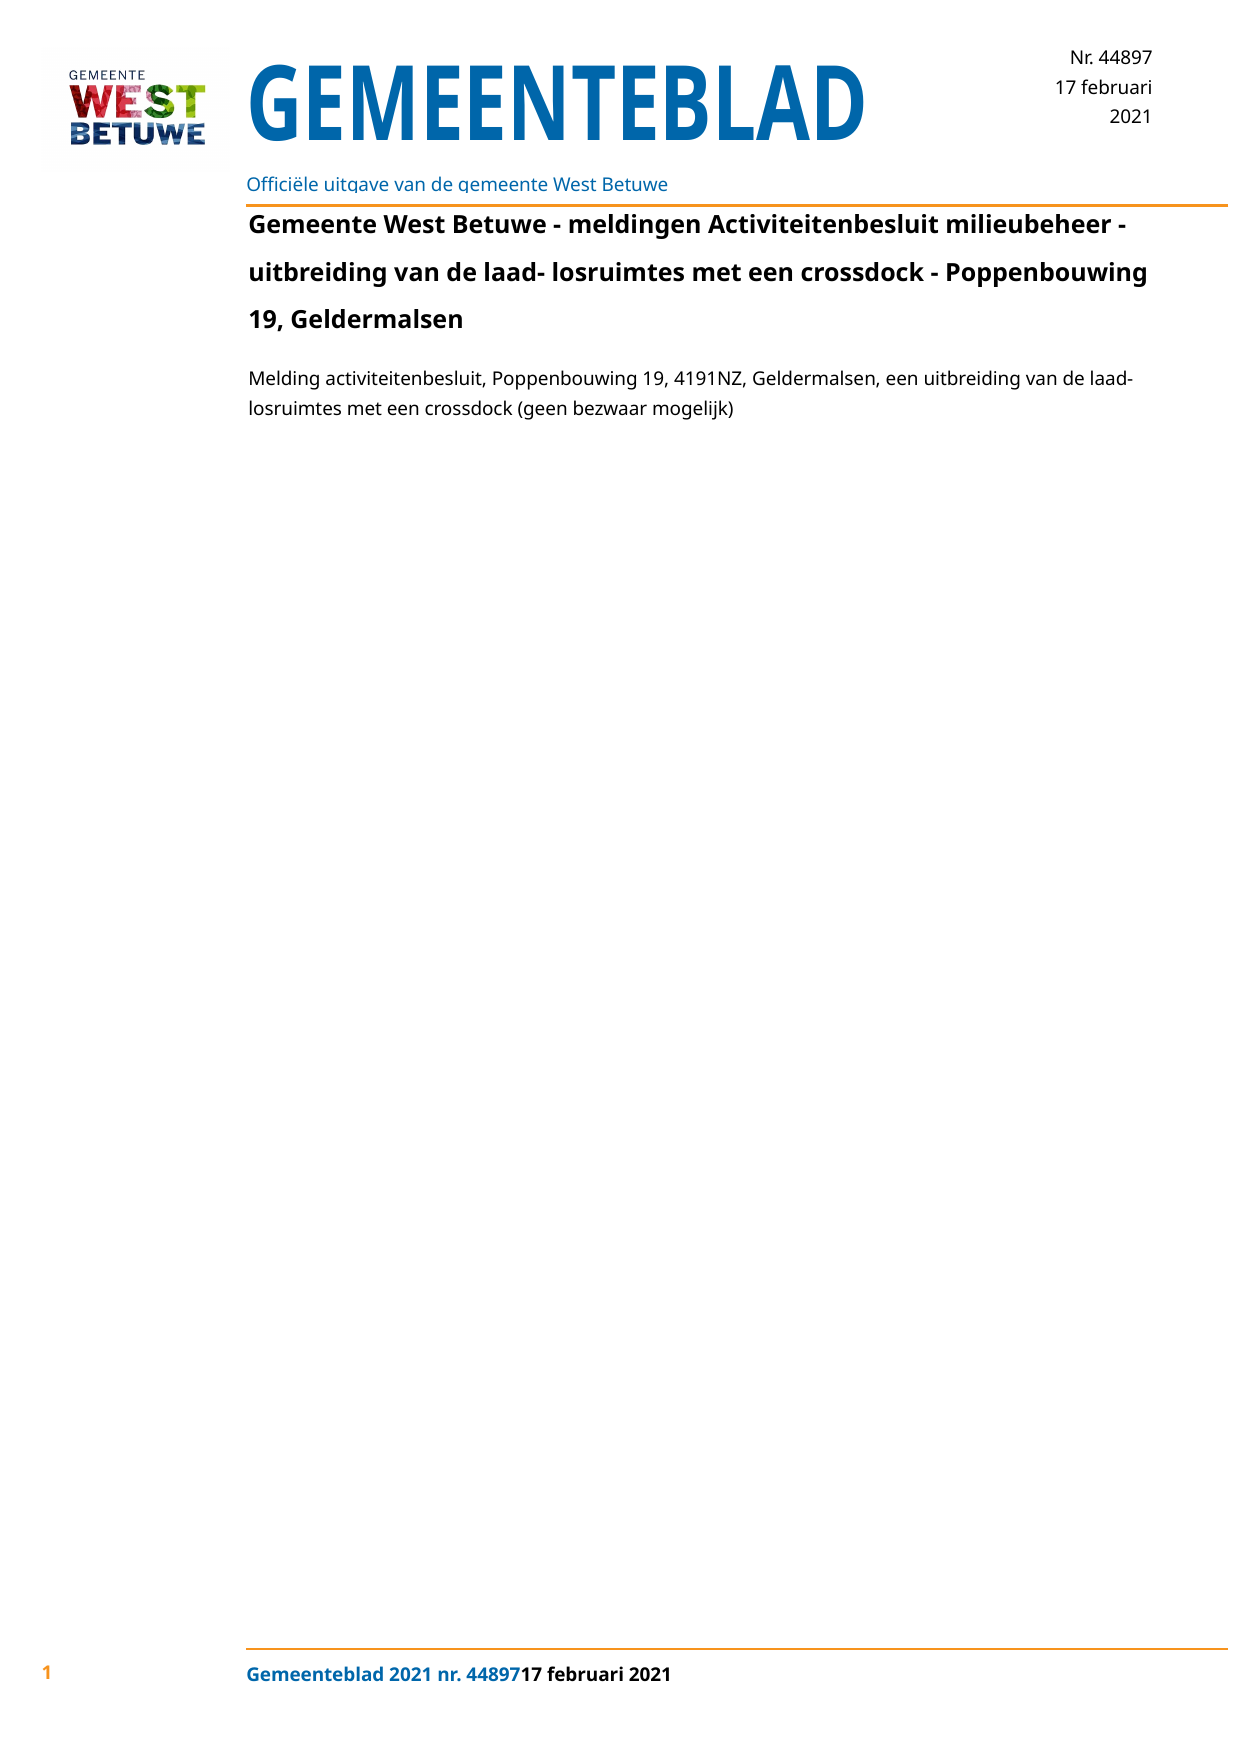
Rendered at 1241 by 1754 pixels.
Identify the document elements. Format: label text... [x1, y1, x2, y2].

picture [41, 47, 231, 172]
text Melding activiteitenbesluit, Poppenbouwing 19, 4191NZ, Geldermalsen, een uitbreiding van de laad- losruimtes met een crossdock (geen bezwaar mogelijk) [248, 366, 1152, 421]
text Gemeente West Betuwe - meldingen Activiteitenbesluit milieubeheer - uitbreiding van de laad- losruimtes met een crossdock - Poppenbouwing 19, Geldermalsen [248, 207, 1152, 336]
